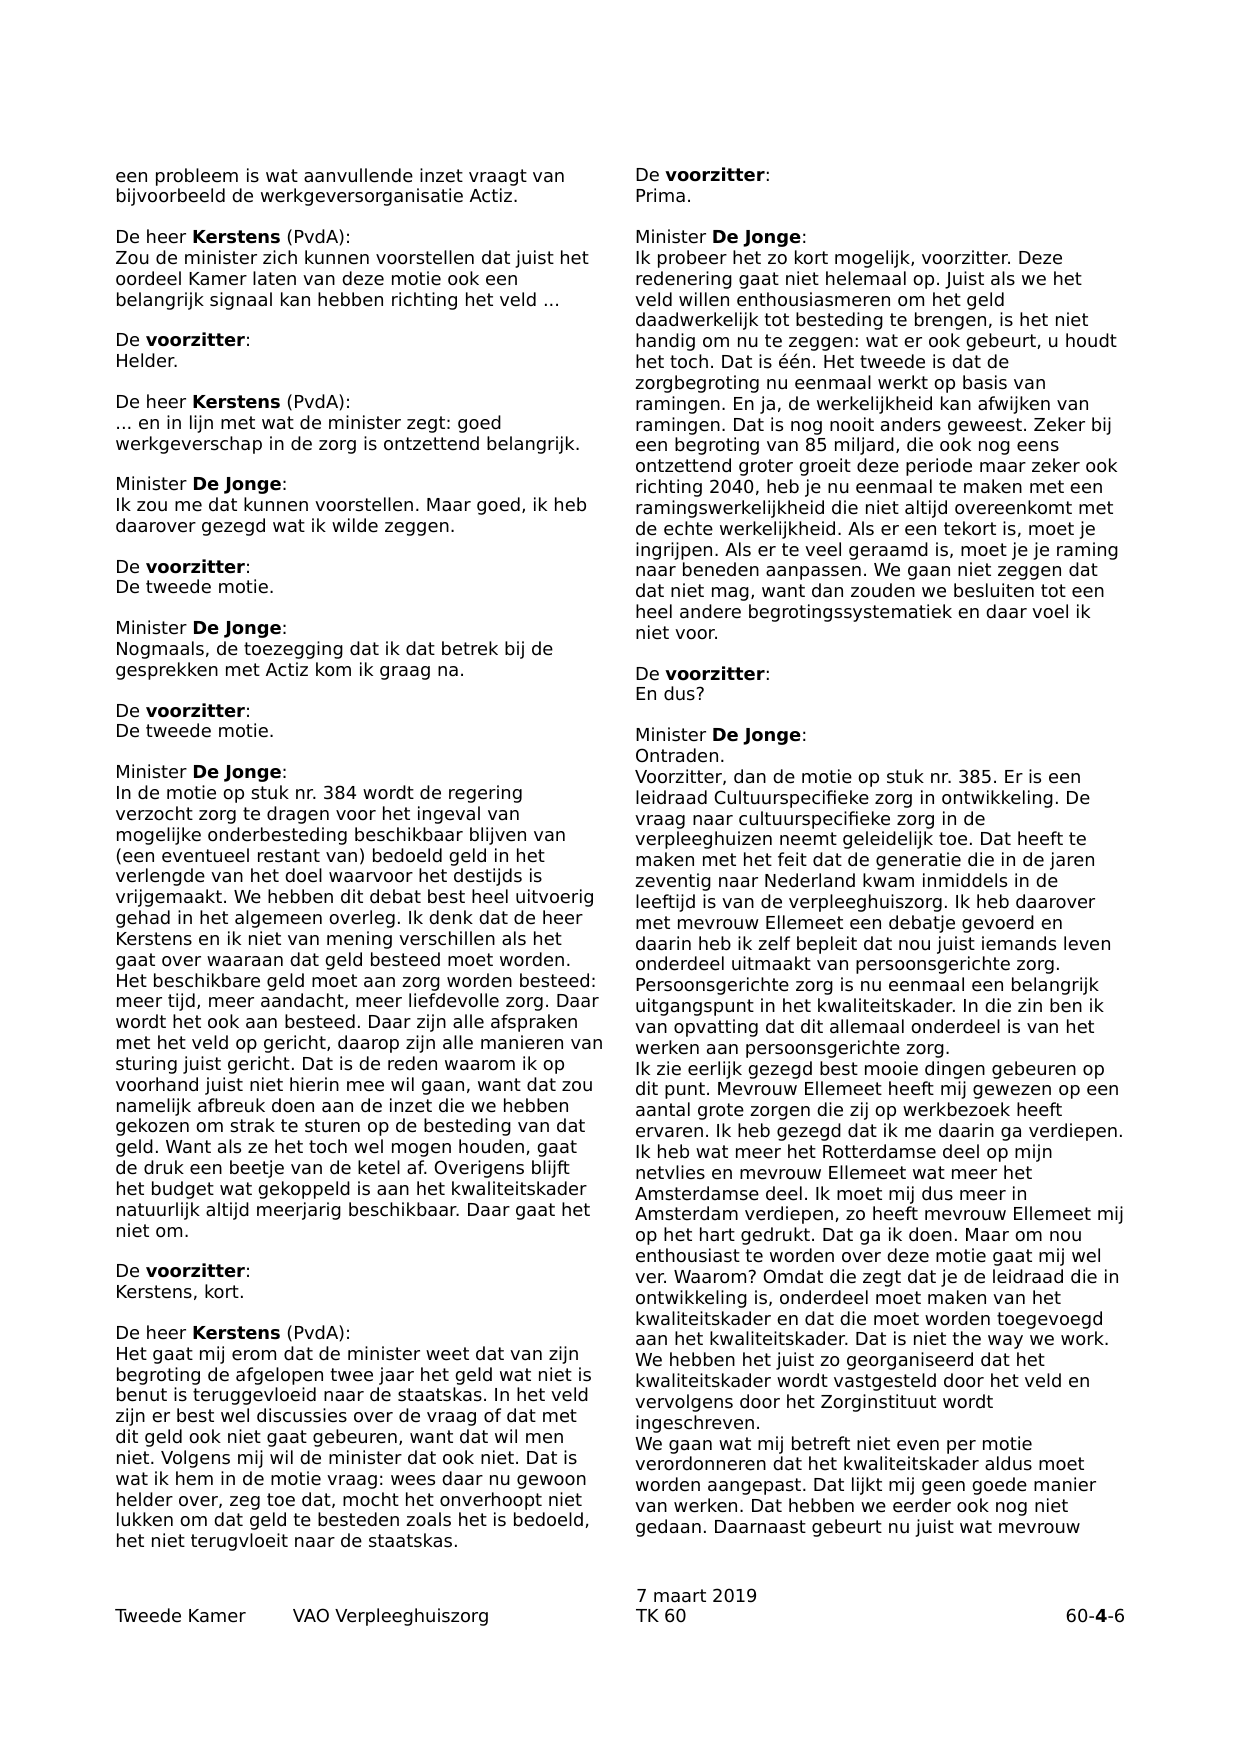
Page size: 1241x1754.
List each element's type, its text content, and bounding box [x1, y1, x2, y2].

text Ik probeer het zo kort mogelijk, voorzitter. Deze redenering gaat niet helemaal op. Juist als we het veld willen enthousiasmeren om het geld daadwerkelijk tot besteding te brengen, is het niet handig om nu te zeggen: wat er ook gebeurt, u houdt het toch. Dat is één. Het tweede is dat de zorgbegroting nu eenmaal werkt op basis van ramingen. En ja, de werkelijkheid kan afwijken van ramingen. Dat is nog nooit anders geweest. Zeker bij een begroting van 85 miljard, die ook nog eens ontzettend groter groeit deze periode maar zeker ook richting 2040, heb je nu eenmaal te maken met een ramingswerkelijkheid die niet altijd overeenkomt met de echte werkelijkheid. Als er een tekort is, moet je ingrijpen. Als er te veel geraamd is, moet je je raming naar beneden aanpassen. We gaan niet zeggen dat dat niet mag, want dan zouden we besluiten tot een heel andere begrotingssystematiek en daar voel ik niet voor. [635, 248, 1125, 643]
text Voorzitter, dan de motie op stuk nr. 385. Er is een leidraad Cultuurspecifieke zorg in ontwikkeling. De vraag naar cultuurspecifieke zorg in de verpleeghuizen neemt geleidelijk toe. Dat heeft te maken met het feit dat de generatie die in de jaren zeventig naar Nederland kwam inmiddels in de leeftijd is van de verpleeghuiszorg. Ik heb daarover met mevrouw Ellemeet een debatje gevoerd en daarin heb ik zelf bepleit dat nou juist iemands leven onderdeel uitmaakt van persoonsgerichte zorg. Persoonsgerichte zorg is nu eenmaal een belangrijk uitgangspunt in het kwaliteitskader. In die zin ben ik van opvatting dat dit allemaal onderdeel is van het werken aan persoonsgerichte zorg. [635, 767, 1125, 1058]
text Zou de minister zich kunnen voorstellen dat juist het oordeel Kamer laten van deze motie ook een belangrijk signaal kan hebben richting het veld ... [115, 248, 605, 310]
text De tweede motie. [115, 721, 605, 742]
text De voorzitter: [635, 663, 1125, 684]
text Prima. [635, 186, 1125, 207]
text De voorzitter: [115, 557, 605, 577]
text De heer Kerstens (PvdA): [115, 227, 605, 248]
text Nogmaals, de toezegging dat ik dat betrek bij de gesprekken met Actiz kom ik graag na. [115, 639, 605, 681]
text Minister De Jonge: [115, 618, 605, 639]
text De voorzitter: [635, 165, 1125, 186]
text Minister De Jonge: [115, 762, 605, 783]
text Ontraden. [635, 746, 1125, 767]
text In de motie op stuk nr. 384 wordt de regering verzocht zorg te dragen voor het ingeval van mogelijke onderbesteding beschikbaar blijven van (een eventueel restant van) bedoeld geld in het verlengde van het doel waarvoor het destijds is vrijgemaakt. We hebben dit debat best heel uitvoerig gehad in het algemeen overleg. Ik denk dat de heer Kerstens en ik niet van mening verschillen als het gaat over waaraan dat geld besteed moet worden. Het beschikbare geld moet aan zorg worden besteed: meer tijd, meer aandacht, meer liefdevolle zorg. Daar wordt het ook aan besteed. Daar zijn alle afspraken met het veld op gericht, daarop zijn alle manieren van sturing juist gericht. Dat is de reden waarom ik op voorhand juist niet hierin mee wil gaan, want dat zou namelijk afbreuk doen aan de inzet die we hebben gekozen om strak te sturen op de besteding van dat geld. Want als ze het toch wel mogen houden, gaat de druk een beetje van de ketel af. Overigens blijft het budget wat gekoppeld is aan het kwaliteitskader natuurlijk altijd meerjarig beschikbaar. Daar gaat het niet om. [115, 783, 605, 1241]
text Kerstens, kort. [115, 1282, 605, 1303]
text Minister De Jonge: [115, 474, 605, 495]
text De voorzitter: [115, 1261, 605, 1282]
text De voorzitter: [115, 701, 605, 721]
text Het gaat mij erom dat de minister weet dat van zijn begroting de afgelopen twee jaar het geld wat niet is benut is teruggevloeid naar de staatskas. In het veld zijn er best wel discussies over de vraag of dat met dit geld ook niet gaat gebeuren, want dat wil men niet. Volgens mij wil de minister dat ook niet. Dat is wat ik hem in de motie vraag: wees daar nu gewoon helder over, zeg toe dat, mocht het onverhoopt niet lukken om dat geld te besteden zoals het is bedoeld, het niet terugvloeit naar de staatskas. [115, 1343, 605, 1552]
text Minister De Jonge: [635, 725, 1125, 746]
text De voorzitter: [115, 330, 605, 351]
text De tweede motie. [115, 577, 605, 598]
text En dus? [635, 684, 1125, 705]
text Ik zie eerlijk gezegd best mooie dingen gebeuren op dit punt. Mevrouw Ellemeet heeft mij gewezen op een aantal grote zorgen die zij op werkbezoek heeft ervaren. Ik heb gezegd dat ik me daarin ga verdiepen. Ik heb wat meer het Rotterdamse deel op mijn netvlies en mevrouw Ellemeet wat meer het Amsterdamse deel. Ik moet mij dus meer in Amsterdam verdiepen, zo heeft mevrouw Ellemeet mij op het hart gedrukt. Dat ga ik doen. Maar om nou enthousiast te worden over deze motie gaat mij wel ver. Waarom? Omdat die zegt dat je de leidraad die in ontwikkeling is, onderdeel moet maken van het kwaliteitskader en dat die moet worden toegevoegd aan het kwaliteitskader. Dat is niet the way we work. We hebben het juist zo georganiseerd dat het kwaliteitskader wordt vastgesteld door het veld en vervolgens door het Zorginstituut wordt ingeschreven. [635, 1058, 1125, 1433]
text ... en in lijn met wat de minister zegt: goed werkgeverschap in de zorg is ontzettend belangrijk. [115, 412, 605, 454]
text De heer Kerstens (PvdA): [115, 1323, 605, 1343]
text We gaan wat mij betreft niet even per motie verordonneren dat het kwaliteitskader aldus moet worden aangepast. Dat lijkt mij geen goede manier van werken. Dat hebben we eerder ook nog niet gedaan. Daarnaast gebeurt nu juist wat mevrouw [635, 1433, 1125, 1537]
text een probleem is wat aanvullende inzet vraagt van bijvoorbeeld de werkgeversorganisatie Actiz. [115, 165, 605, 207]
text De heer Kerstens (PvdA): [115, 392, 605, 412]
text Helder. [115, 351, 605, 372]
text Ik zou me dat kunnen voorstellen. Maar goed, ik heb daarover gezegd wat ik wilde zeggen. [115, 495, 605, 537]
text Minister De Jonge: [635, 227, 1125, 248]
